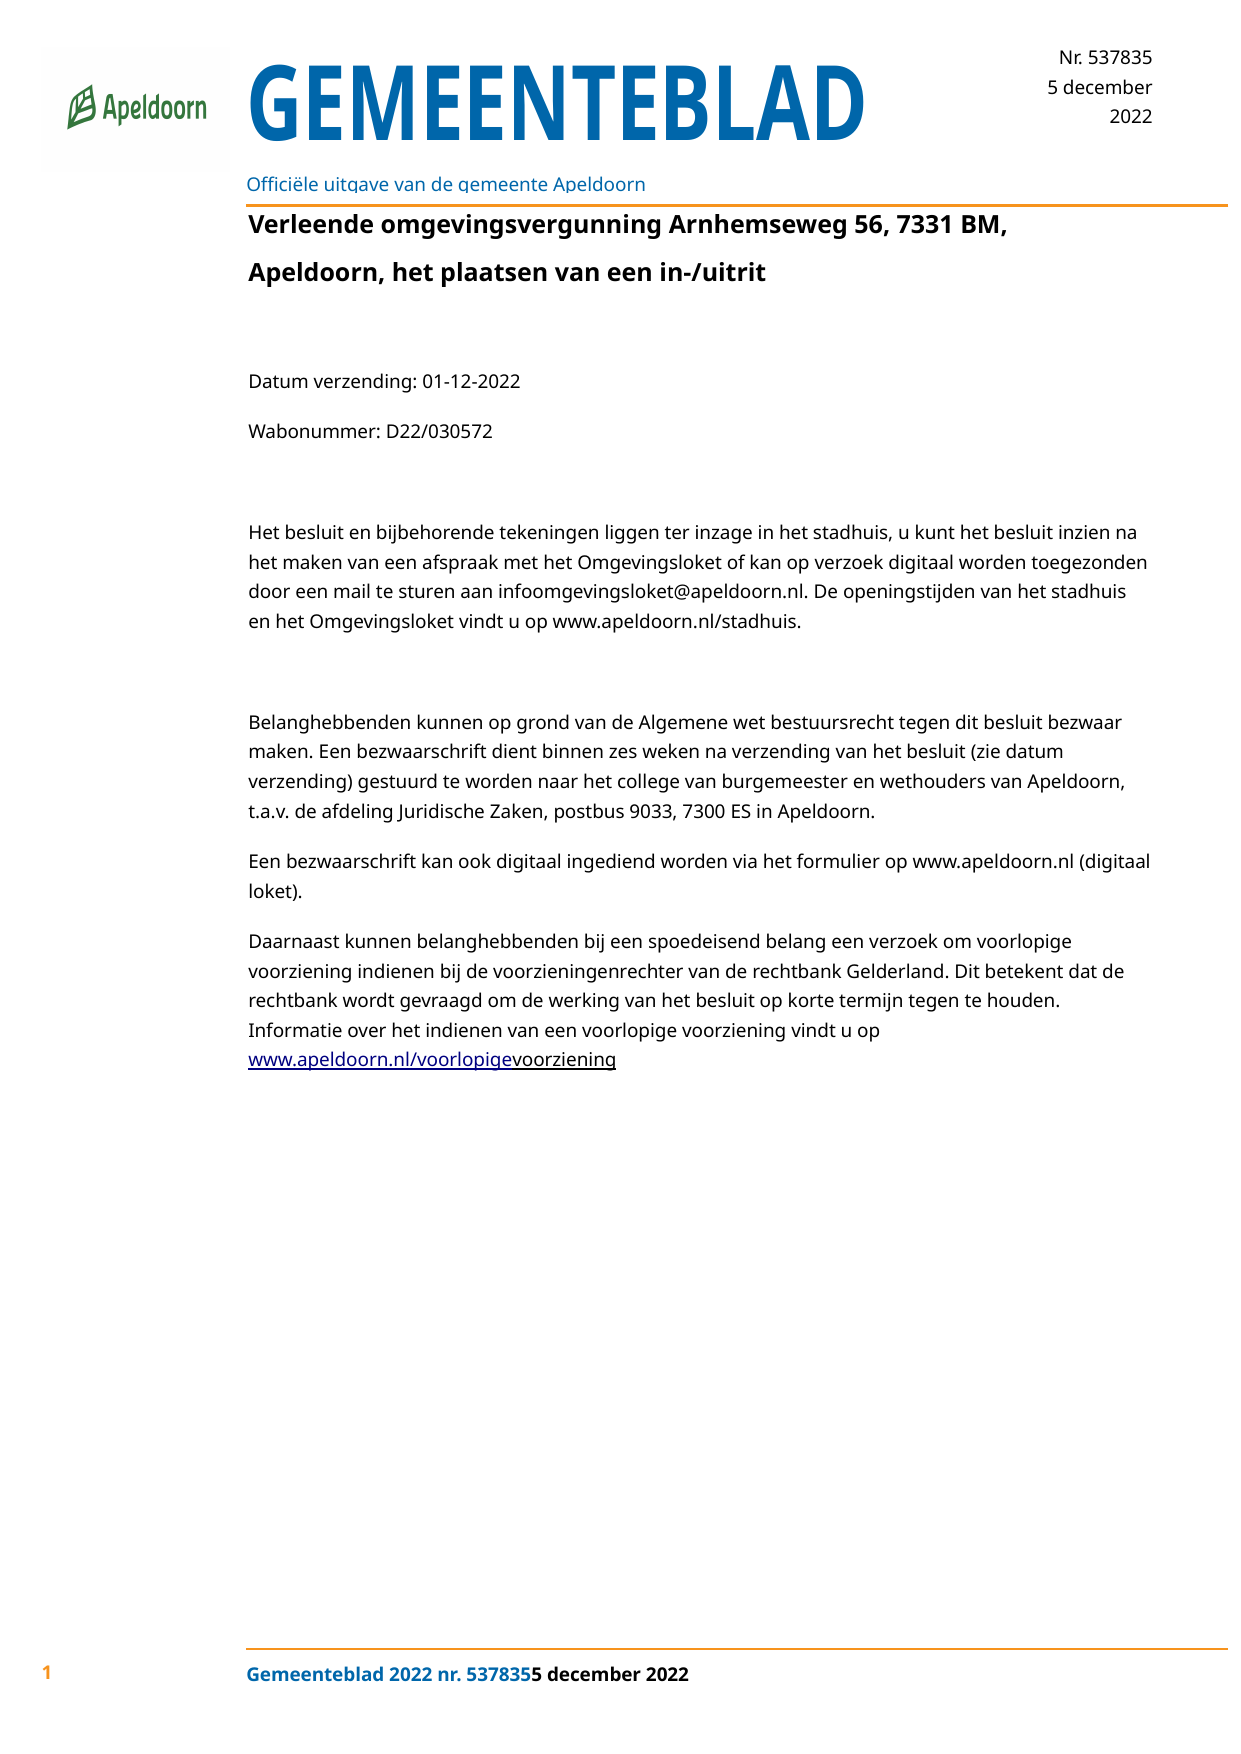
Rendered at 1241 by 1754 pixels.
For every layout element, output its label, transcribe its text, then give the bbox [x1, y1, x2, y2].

picture [41, 47, 231, 172]
text Verleende omgevingsvergunning Arnhemseweg 56, 7331 BM, Apeldoorn, het plaatsen van een in-/uitrit [248, 207, 1152, 288]
text Daarnaast kunnen belanghebbenden bij een spoedeisend belang een verzoek om voorlopige voorziening indienen bij de voorzieningenrechter van de rechtbank Gelderland. Dit betekent dat de rechtbank wordt gevraagd om de werking van het besluit op korte termijn tegen te houden. Informatie over het indienen van een voorlopige voorziening vindt u op www.apeldoorn.nl/voorlopigevoorziening [248, 928, 1152, 1072]
text Het besluit en bijbehorende tekeningen liggen ter inzage in het stadhuis, u kunt het besluit inzien na het maken van een afspraak met het Omgevingsloket of kan op verzoek digitaal worden toegezonden door een mail te sturen aan infoomgevingsloket@apeldoorn.nl. De openingstijden van het stadhuis en het Omgevingsloket vindt u op www.apeldoorn.nl/stadhuis. [248, 519, 1152, 634]
text Wabonummer: D22/030572 [248, 419, 1152, 444]
text Datum verzending: 01-12-2022 [248, 368, 1152, 394]
text Belanghebbenden kunnen op grond van de Algemene wet bestuursrecht tegen dit besluit bezwaar maken. Een bezwaarschrift dient binnen zes weken na verzending van het besluit (zie datum verzending) gestuurd te worden naar het college van burgemeester en wethouders van Apeldoorn, t.a.v. de afdeling Juridische Zaken, postbus 9033, 7300 ES in Apeldoorn. [248, 709, 1152, 824]
text Een bezwaarschrift kan ook digitaal ingediend worden via het formulier op www.apeldoorn.nl (digitaal loket). [248, 848, 1152, 904]
